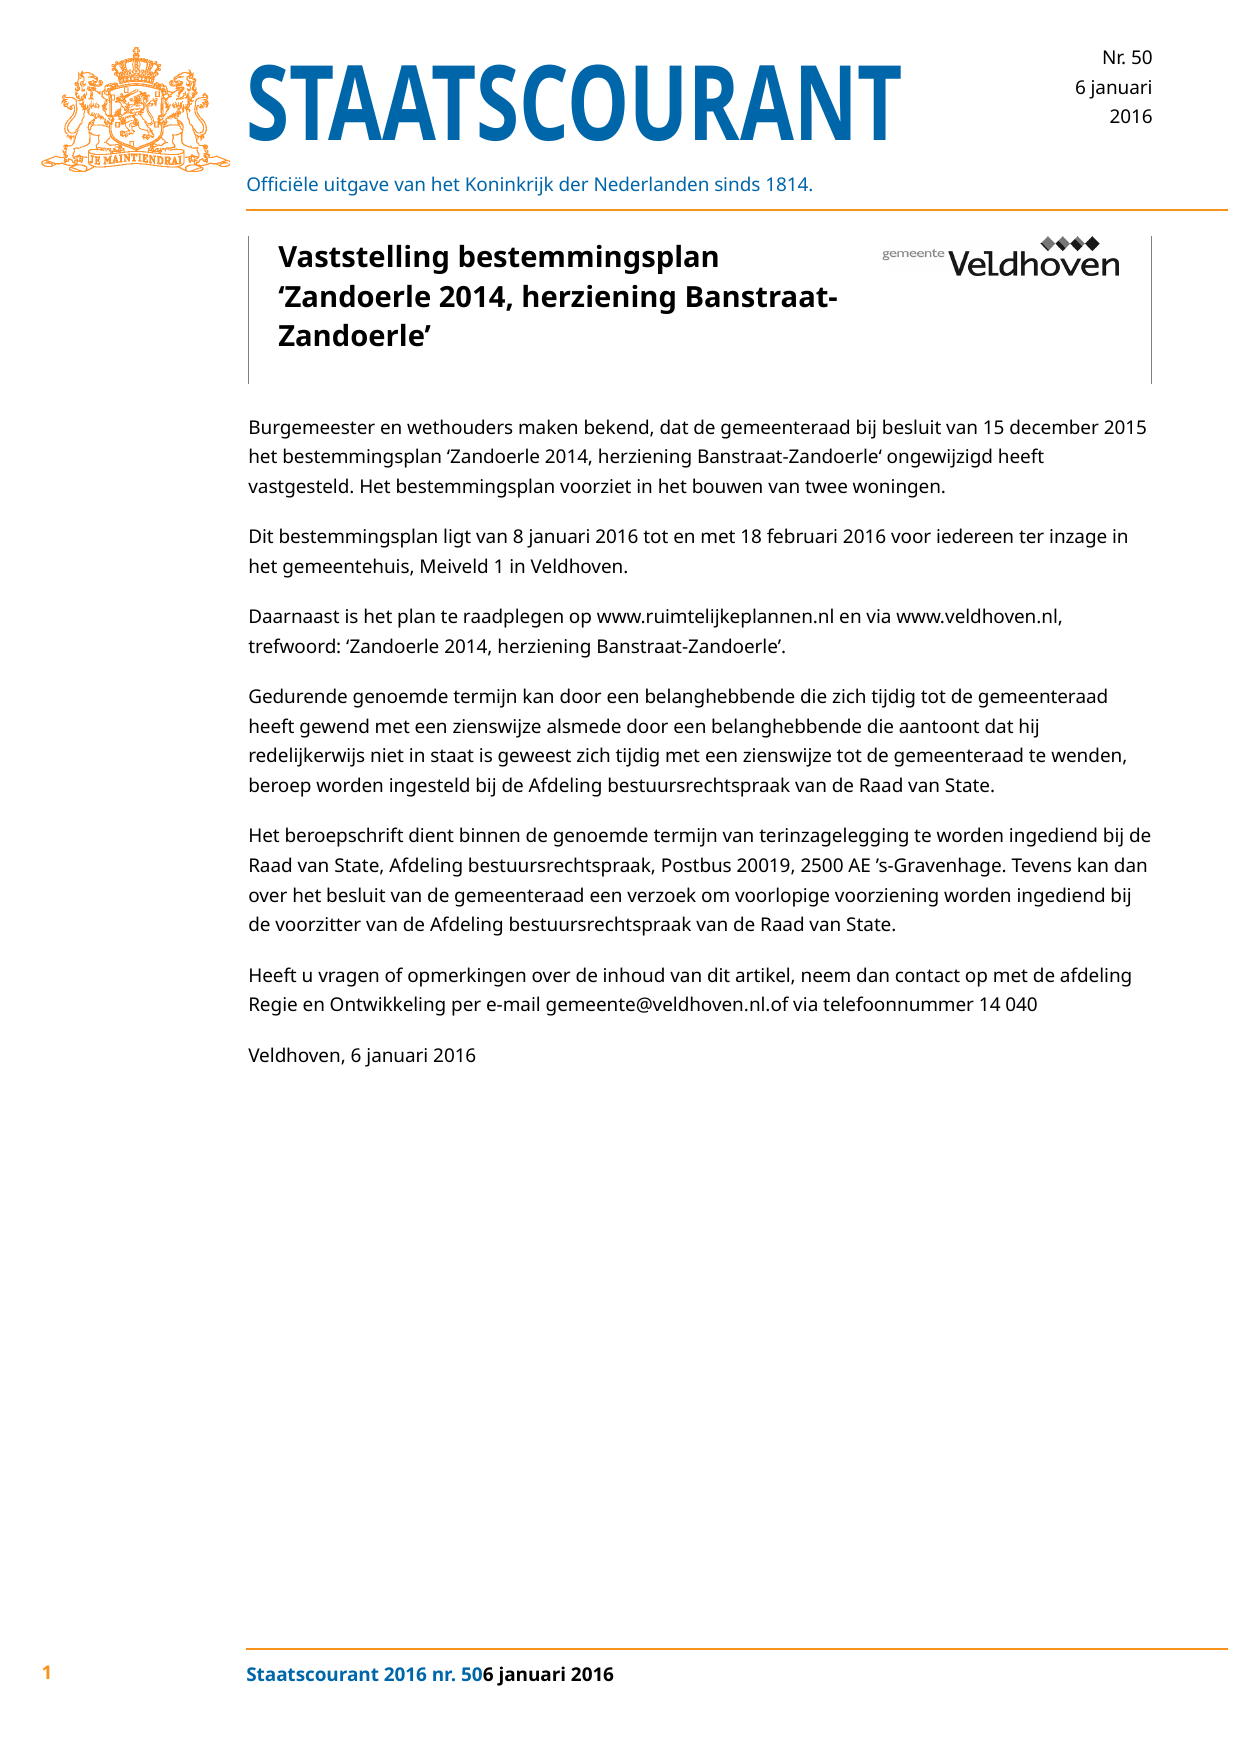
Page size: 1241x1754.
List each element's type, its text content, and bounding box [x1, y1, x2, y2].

text Gedurende genoemde termijn kan door een belanghebbende die zich tijdig tot de gemeenteraad heeft gewend met een zienswijze alsmede door een belanghebbende die aantoont dat hij redelijkerwijs niet in staat is geweest zich tijdig met een zienswijze tot de gemeenteraad te wenden, beroep worden ingesteld bij de Afdeling bestuursrechtspraak van de Raad van State. [248, 683, 1152, 798]
table_header [850, 236, 1151, 384]
text Dit bestemmingsplan ligt van 8 januari 2016 tot en met 18 februari 2016 voor iedereen ter inzage in het gemeentehuis, Meiveld 1 in Veldhoven. [248, 523, 1152, 579]
picture [41, 47, 231, 172]
text Het beroepschrift dient binnen de genoemde termijn van terinzagelegging te worden ingediend bij de Raad van State, Afdeling bestuursrechtspraak, Postbus 20019, 2500 AE ’s-Gravenhage. Tevens kan dan over het besluit van de gemeenteraad een verzoek om voorlopige voorziening worden ingediend bij de voorzitter van de Afdeling bestuursrechtspraak van de Raad van State. [248, 823, 1152, 937]
text Daarnaast is het plan te raadplegen op www.ruimtelijkeplannen.nl en via www.veldhoven.nl, trefwoord: ‘Zandoerle 2014, herziening Banstraat-Zandoerle’. [248, 603, 1152, 659]
text Veldhoven, 6 januari 2016 [248, 1042, 1152, 1068]
picture [882, 236, 1119, 276]
text Burgemeester en wethouders maken bekend, dat de gemeenteraad bij besluit van 15 december 2015 het bestemmingsplan ‘Zandoerle 2014, herziening Banstraat-Zandoerle‘ ongewijzigd heeft vastgesteld. Het bestemmingsplan voorziet in het bouwen van twee woningen. [248, 414, 1152, 499]
table_header Vaststelling bestemmingsplan ‘Zandoerle 2014, herziening Banstraat-Zandoerle’ [249, 236, 850, 384]
text Heeft u vragen of opmerkingen over de inhoud van dit artikel, neem dan contact op met de afdeling Regie en Ontwikkeling per e-mail gemeente@veldhoven.nl.of via telefoonnummer 14 040 [248, 962, 1152, 1017]
